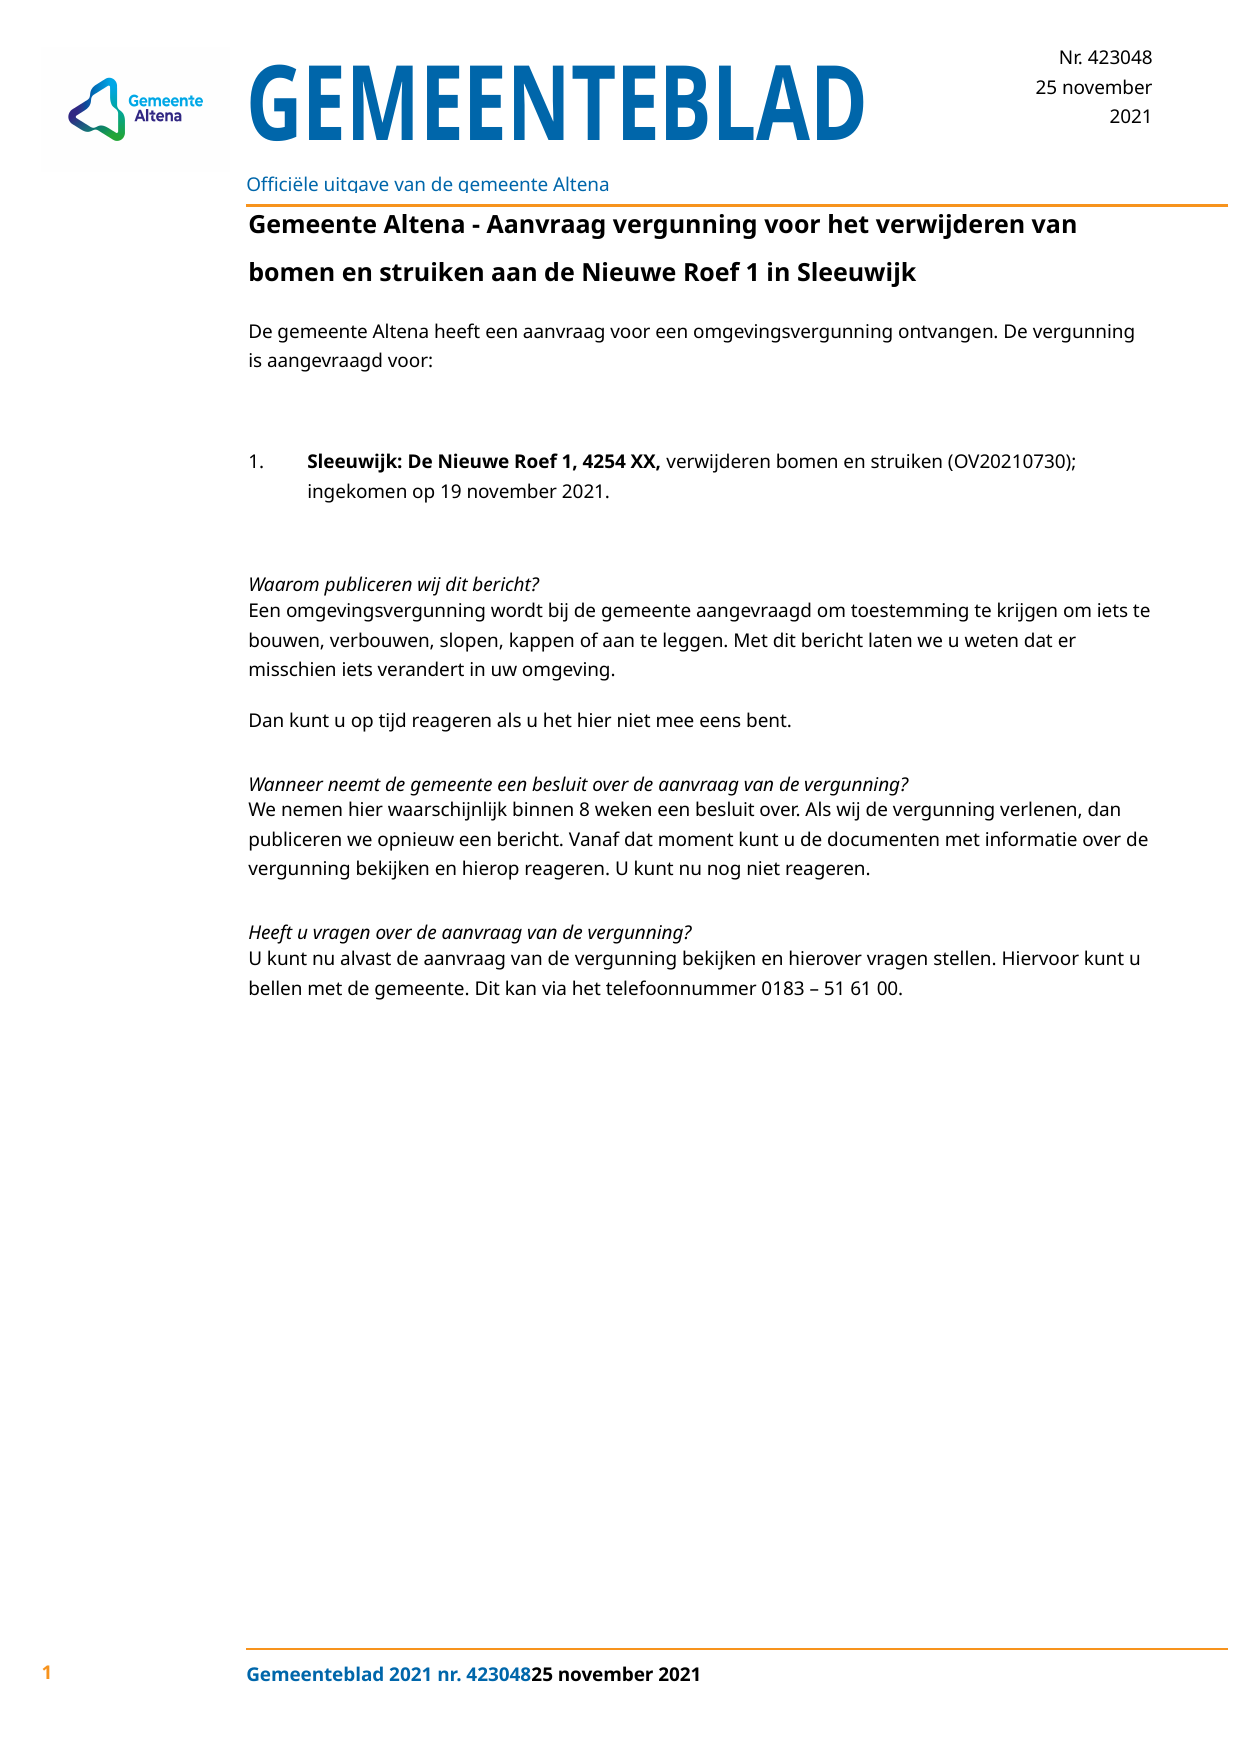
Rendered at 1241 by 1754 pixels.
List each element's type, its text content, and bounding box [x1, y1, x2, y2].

text Dan kunt u op tijd reageren als u het hier niet mee eens bent. [248, 707, 1152, 732]
picture [41, 47, 231, 172]
text U kunt nu alvast de aanvraag van de vergunning bekijken en hierover vragen stellen. Hiervoor kunt u bellen met de gemeente. Dit kan via het telefoonnummer 0183 – 51 61 00. [248, 945, 1152, 1001]
text De gemeente Altena heeft een aanvraag voor een omgevingsvergunning ontvangen. De vergunning is aangevraagd voor: [248, 318, 1152, 373]
text Heeft u vragen over de aanvraag van de vergunning? [248, 919, 1152, 945]
text Wanneer neemt de gemeente een besluit over de aanvraag van de vergunning? [248, 771, 1152, 796]
list Sleeuwijk: De Nieuwe Roef 1, 4254 XX, verwijderen bomen en struiken (OV20210730); ingekomen op 19 november 2021. [248, 448, 1152, 504]
text We nemen hier waarschijnlijk binnen 8 weken een besluit over. Als wij de vergunning verlenen, dan publiceren we opnieuw een bericht. Vanaf dat moment kunt u de documenten met informatie over de vergunning bekijken en hierop reageren. U kunt nu nog niet reageren. [248, 796, 1152, 881]
text Gemeente Altena - Aanvraag vergunning voor het verwijderen van bomen en struiken aan de Nieuwe Roef 1 in Sleeuwijk [248, 207, 1152, 288]
text Waarom publiceren wij dit bericht? [248, 571, 1152, 597]
text Een omgevingsvergunning wordt bij de gemeente aangevraagd om toestemming te krijgen om iets te bouwen, verbouwen, slopen, kappen of aan te leggen. Met dit bericht laten we u weten dat er misschien iets verandert in uw omgeving. [248, 597, 1152, 682]
